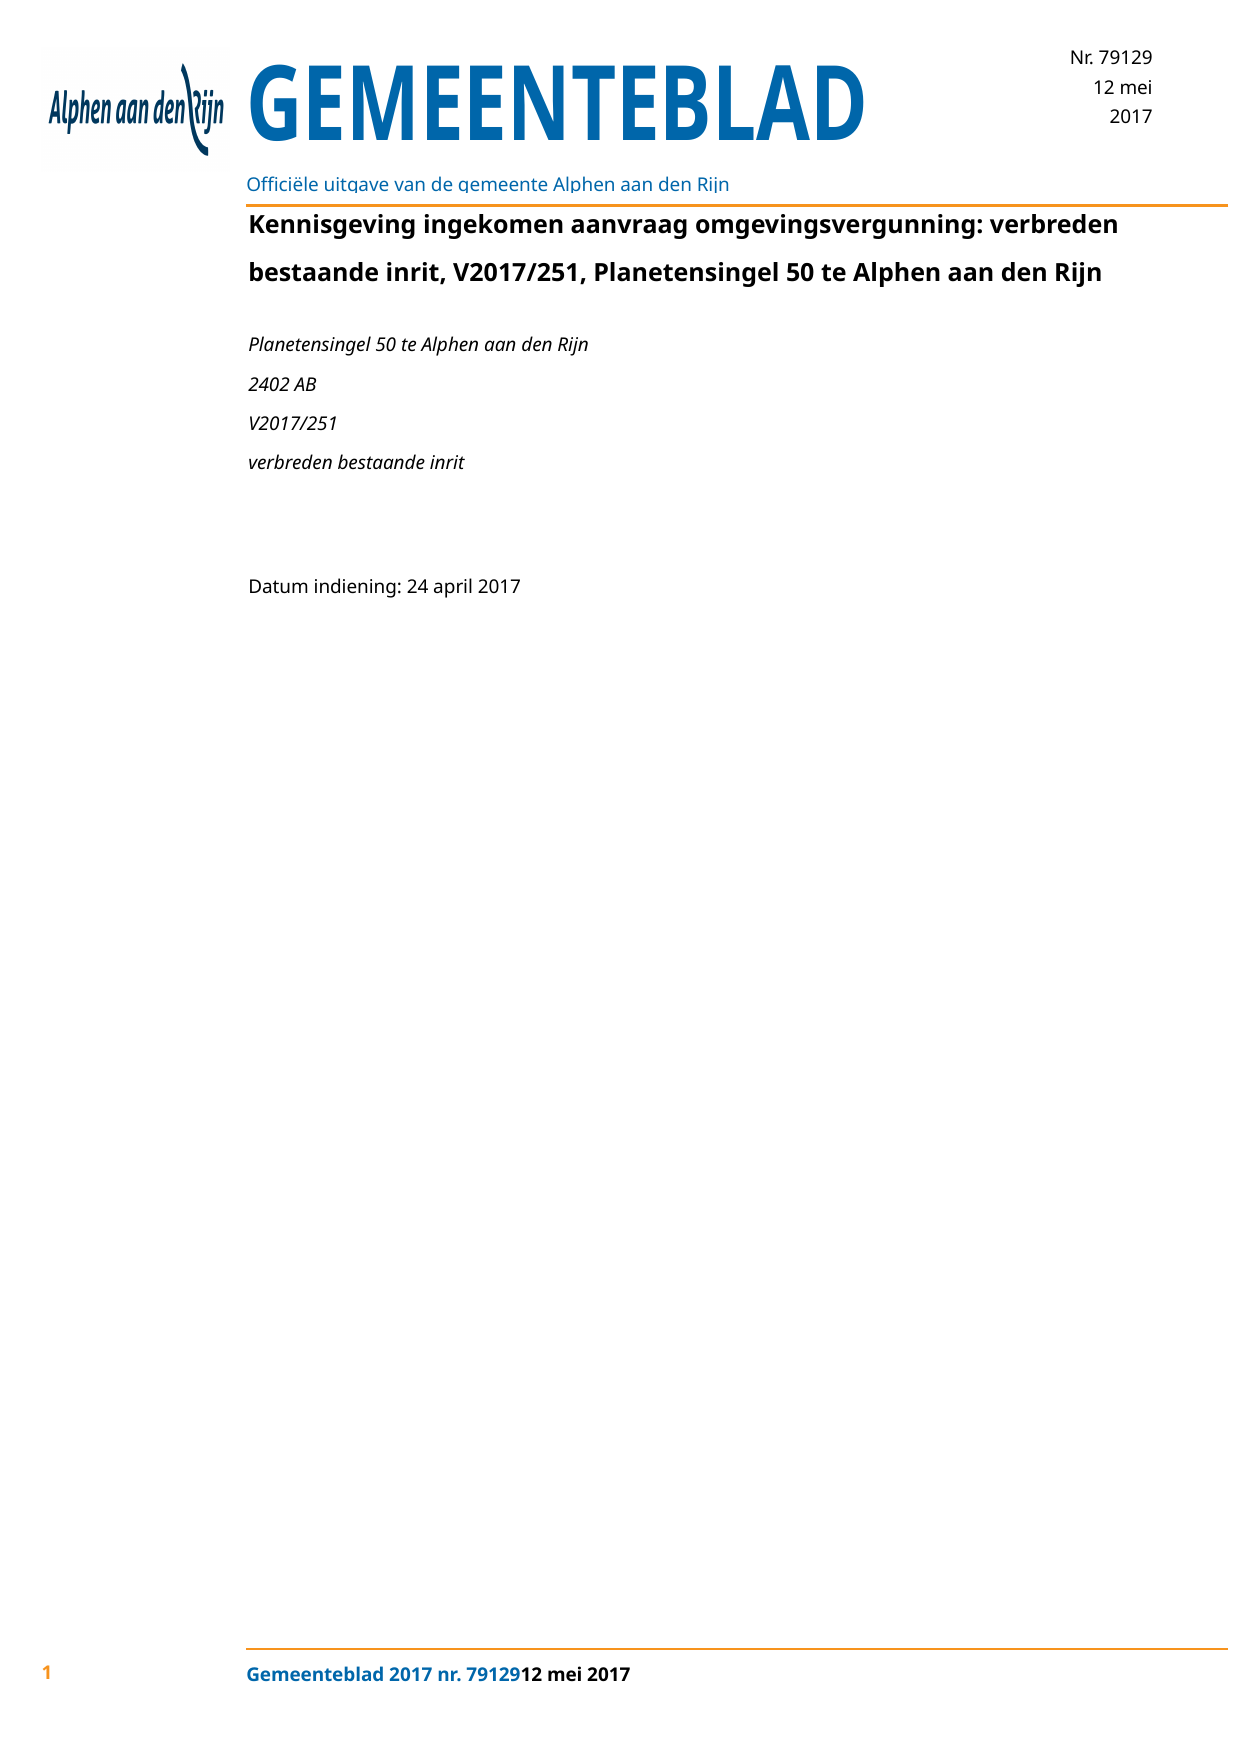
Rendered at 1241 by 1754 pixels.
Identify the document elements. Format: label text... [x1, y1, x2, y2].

text V2017/251 [248, 410, 1152, 436]
text Datum indiening: 24 april 2017 [248, 573, 1152, 599]
text Planetensingel 50 te Alphen aan den Rijn [248, 331, 1152, 357]
text 2402 AB [248, 371, 1152, 396]
picture [41, 47, 231, 172]
text verbreden bestaande inrit [248, 449, 1152, 475]
text Kennisgeving ingekomen aanvraag omgevingsvergunning: verbreden bestaande inrit, V2017/251, Planetensingel 50 te Alphen aan den Rijn [248, 207, 1152, 288]
